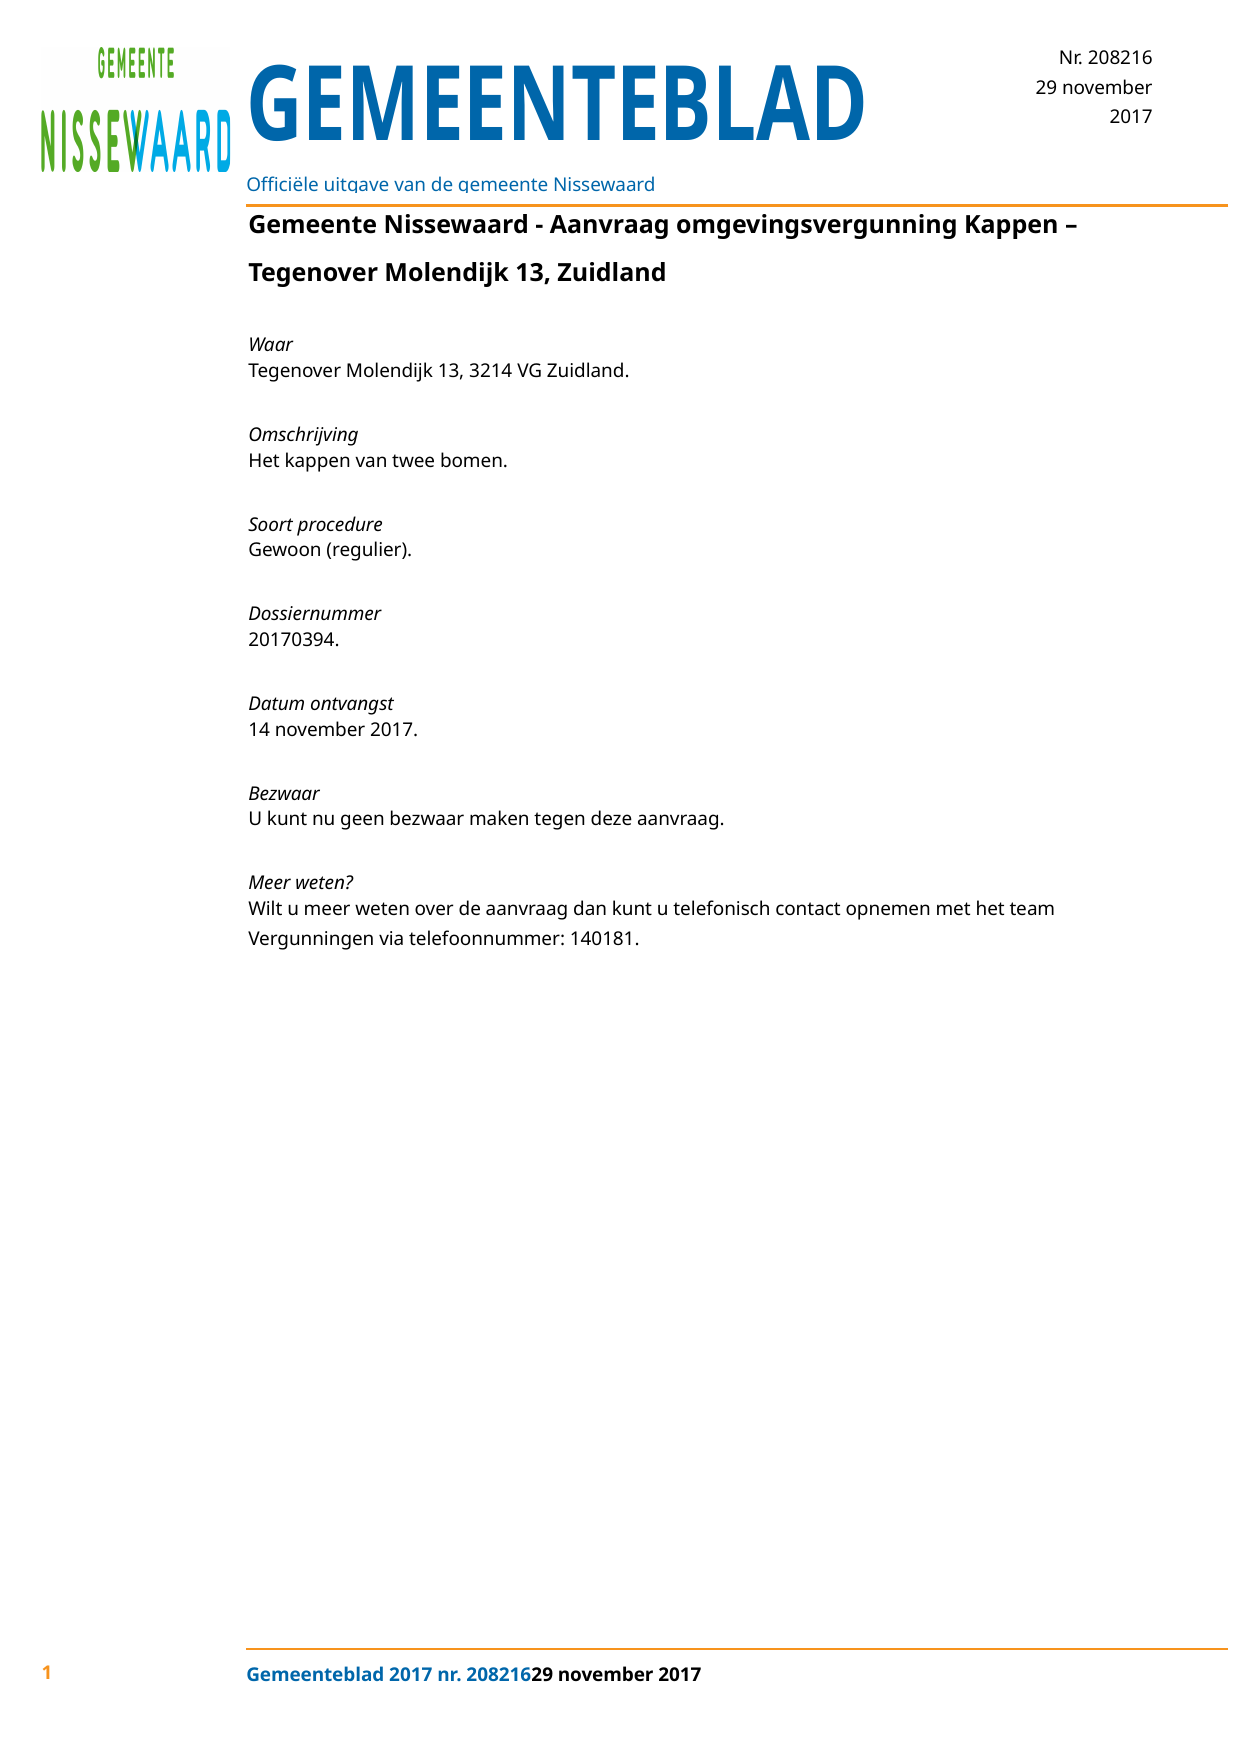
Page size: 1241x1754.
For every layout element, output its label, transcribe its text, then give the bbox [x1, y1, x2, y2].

text Het kappen van twee bomen. [248, 447, 1152, 473]
text Omschrijving [248, 421, 1152, 447]
picture [41, 47, 231, 172]
text Gewoon (regulier). [248, 537, 1152, 562]
text Tegenover Molendijk 13, 3214 VG Zuidland. [248, 357, 1152, 383]
picture [154, 157, 165, 172]
text Datum ontvangst [248, 690, 1152, 716]
picture [201, 122, 206, 138]
text Soort procedure [248, 511, 1152, 537]
text Dossiernummer [248, 601, 1152, 626]
text 14 november 2017. [248, 716, 1152, 742]
picture [222, 122, 227, 160]
text Wilt u meer weten over de aanvraag dan kunt u telefonisch contact opnemen met het team Vergunningen via telefoonnummer: 140181. [248, 895, 1152, 951]
text Bezwaar [248, 780, 1152, 806]
text 20170394. [248, 626, 1152, 652]
picture [200, 151, 206, 172]
text U kunt nu geen bezwaar maken tegen deze aanvraag. [248, 806, 1152, 831]
text Gemeente Nissewaard - Aanvraag omgevingsvergunning Kappen – Tegenover Molendijk 13, Zuidland [248, 207, 1152, 288]
picture [176, 157, 187, 172]
text Waar [248, 331, 1152, 357]
text Meer weten? [248, 869, 1152, 895]
